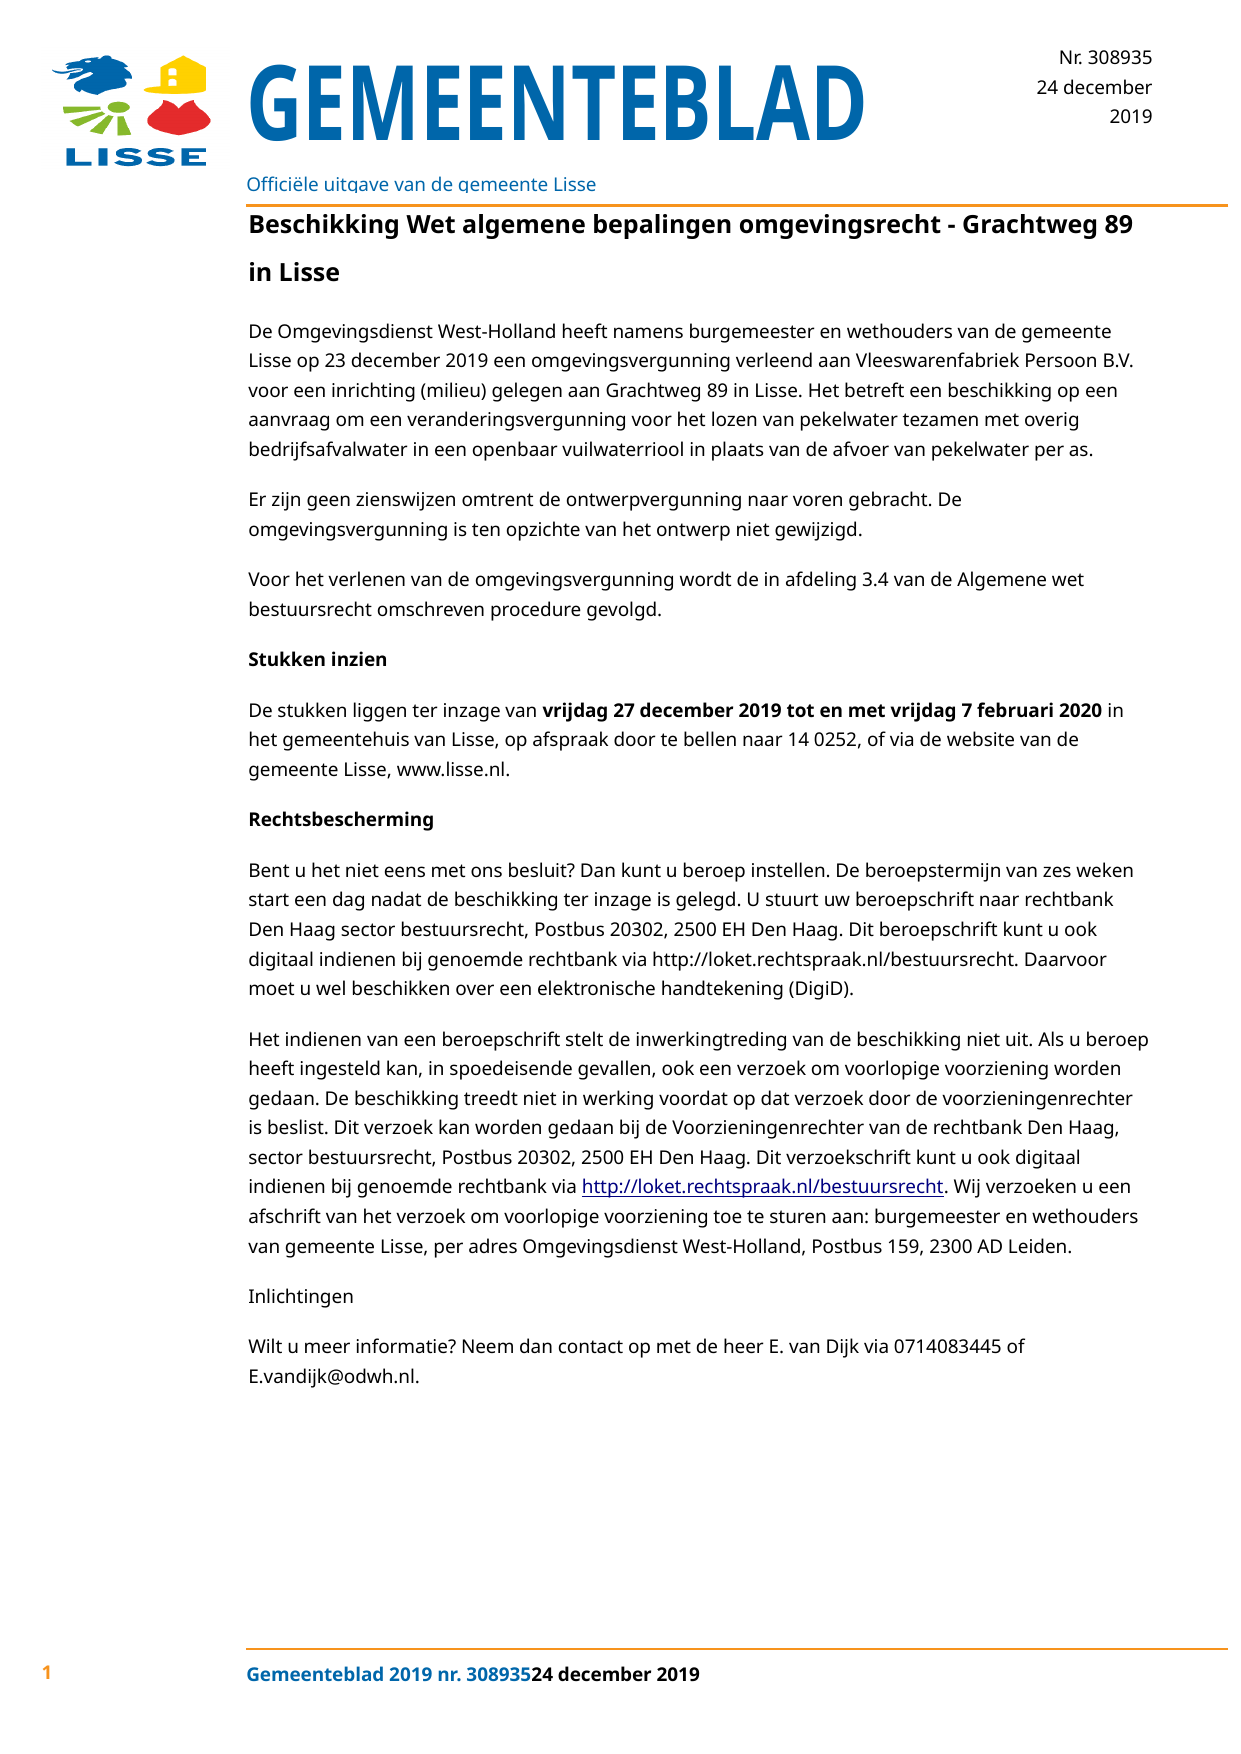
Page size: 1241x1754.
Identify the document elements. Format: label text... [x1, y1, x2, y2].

text Beschikking Wet algemene bepalingen omgevingsrecht - Grachtweg 89 in Lisse [248, 207, 1152, 288]
text Rechtsbescherming [248, 807, 1152, 832]
text Bent u het niet eens met ons besluit? Dan kunt u beroep instellen. De beroepstermijn van zes weken start een dag nadat de beschikking ter inzage is gelegd. U stuurt uw beroepschrift naar rechtbank Den Haag sector bestuursrecht, Postbus 20302, 2500 EH Den Haag. Dit beroepschrift kunt u ook digitaal indienen bij genoemde rechtbank via http://loket.rechtspraak.nl/bestuursrecht. Daarvoor moet u wel beschikken over een elektronische handtekening (DigiD). [248, 857, 1152, 1001]
text Stukken inzien [248, 647, 1152, 672]
text Inlichtingen [248, 1283, 1152, 1309]
text Wilt u meer informatie? Neem dan contact op met de heer E. van Dijk via 0714083445 of E.vandijk@odwh.nl. [248, 1334, 1152, 1389]
picture [41, 47, 231, 172]
text De stukken liggen ter inzage van vrijdag 27 december 2019 tot en met vrijdag 7 februari 2020 in het gemeentehuis van Lisse, op afspraak door te bellen naar 14 0252, of via de website van de gemeente Lisse, www.lisse.nl. [248, 697, 1152, 782]
text Het indienen van een beroepschrift stelt de inwerkingtreding van de beschikking niet uit. Als u beroep heeft ingesteld kan, in spoedeisende gevallen, ook een verzoek om voorlopige voorziening worden gedaan. De beschikking treedt niet in werking voordat op dat verzoek door de voorzieningenrechter is beslist. Dit verzoek kan worden gedaan bij de Voorzieningenrechter van de rechtbank Den Haag, sector bestuursrecht, Postbus 20302, 2500 EH Den Haag. Dit verzoekschrift kunt u ook digitaal indienen bij genoemde rechtbank via http://loket.rechtspraak.nl/bestuursrecht. Wij verzoeken u een afschrift van het verzoek om voorlopige voorziening toe te sturen aan: burgemeester en wethouders van gemeente Lisse, per adres Omgevingsdienst West-Holland, Postbus 159, 2300 AD Leiden. [248, 1026, 1152, 1259]
text Voor het verlenen van de omgevingsvergunning wordt de in afdeling 3.4 van de Algemene wet bestuursrecht omschreven procedure gevolgd. [248, 567, 1152, 622]
text De Omgevingsdienst West-Holland heeft namens burgemeester en wethouders van de gemeente Lisse op 23 december 2019 een omgevingsvergunning verleend aan Vleeswarenfabriek Persoon B.V. voor een inrichting (milieu) gelegen aan Grachtweg 89 in Lisse. Het betreft een beschikking op een aanvraag om een veranderingsvergunning voor het lozen van pekelwater tezamen met overig bedrijfsafvalwater in een openbaar vuilwaterriool in plaats van de afvoer van pekelwater per as. [248, 318, 1152, 462]
text Er zijn geen zienswijzen omtrent de ontwerpvergunning naar voren gebracht. De omgevingsvergunning is ten opzichte van het ontwerp niet gewijzigd. [248, 487, 1152, 542]
